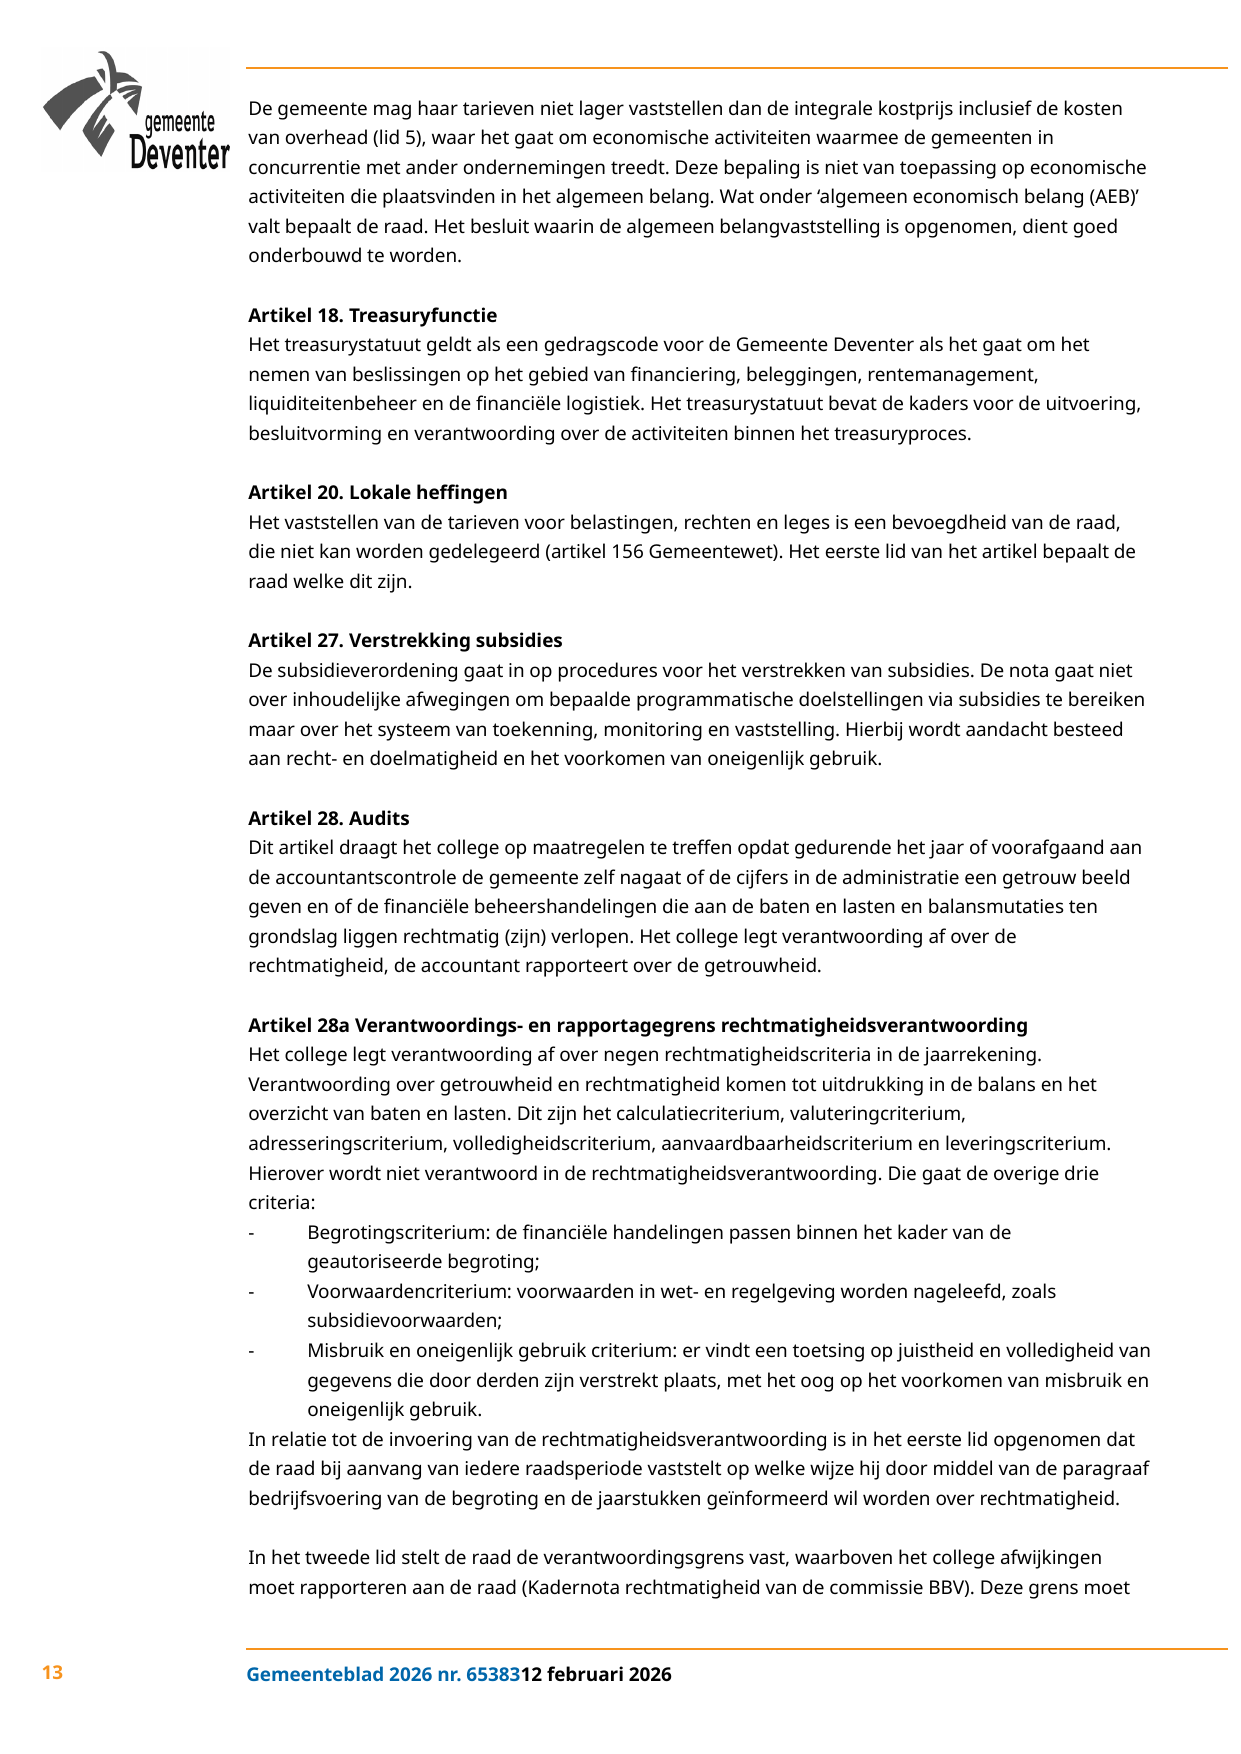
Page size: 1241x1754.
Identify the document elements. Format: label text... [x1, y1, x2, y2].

text Dit artikel draagt het college op maatregelen te treffen opdat gedurende het jaar of voorafgaand aan de accountantscontrole de gemeente zelf nagaat of de cijfers in de administratie een getrouw beeld geven en of de financiële beheershandelingen die aan de baten en lasten en balansmutaties ten grondslag liggen rechtmatig (zijn) verlopen. Het college legt verantwoording af over de rechtmatigheid, de accountant rapporteert over de getrouwheid. [248, 834, 1152, 978]
text Het vaststellen van de tarieven voor belastingen, rechten en leges is een bevoegdheid van de raad, die niet kan worden gedelegeerd (artikel 156 Gemeentewet). Het eerste lid van het artikel bepaalt de raad welke dit zijn. [248, 509, 1152, 594]
text Artikel 18. Treasuryfunctie [248, 302, 1152, 328]
text Het college legt verantwoording af over negen rechtmatigheidscriteria in de jaarrekening. Verantwoording over getrouwheid en rechtmatigheid komen tot uitdrukking in de balans en het overzicht van baten en lasten. Dit zijn het calculatiecriterium, valuteringcriterium, adresseringscriterium, volledigheidscriterium, aanvaardbaarheidscriterium en leveringscriterium. Hierover wordt niet verantwoord in de rechtmatigheidsverantwoording. Die gaat de overige drie criteria: [248, 1041, 1152, 1215]
list Voorwaardencriterium: voorwaarden in wet- en regelgeving worden nageleefd, zoals subsidievoorwaarden; [248, 1278, 1152, 1333]
picture [41, 47, 231, 172]
list Begrotingscriterium: de financiële handelingen passen binnen het kader van de geautoriseerde begroting; [248, 1219, 1152, 1274]
text Artikel 20. Lokale heffingen [248, 479, 1152, 505]
text De gemeente mag haar tarieven niet lager vaststellen dan de integrale kostprijs inclusief de kosten van overhead (lid 5), waar het gaat om economische activiteiten waarmee de gemeenten in concurrentie met ander ondernemingen treedt. Deze bepaling is niet van toepassing op economische activiteiten die plaatsvinden in het algemeen belang. Wat onder ‘algemeen economisch belang (AEB)’ valt bepaalt de raad. Het besluit waarin de algemeen belangvaststelling is opgenomen, dient goed onderbouwd te worden. [248, 95, 1152, 268]
text Artikel 27. Verstrekking subsidies [248, 627, 1152, 653]
list Misbruik en oneigenlijk gebruik criterium: er vindt een toetsing op juistheid en volledigheid van gegevens die door derden zijn verstrekt plaats, met het oog op het voorkomen van misbruik en oneigenlijk gebruik. [248, 1337, 1152, 1422]
text Het treasurystatuut geldt als een gedragscode voor de Gemeente Deventer als het gaat om het nemen van beslissingen op het gebied van financiering, beleggingen, rentemanagement, liquiditeitenbeheer en de financiële logistiek. Het treasurystatuut bevat de kaders voor de uitvoering, besluitvorming en verantwoording over de activiteiten binnen het treasuryproces. [248, 331, 1152, 446]
text De subsidieverordening gaat in op procedures voor het verstrekken van subsidies. De nota gaat niet over inhoudelijke afwegingen om bepaalde programmatische doelstellingen via subsidies te bereiken maar over het systeem van toekenning, monitoring en vaststelling. Hierbij wordt aandacht besteed aan recht- en doelmatigheid en het voorkomen van oneigenlijk gebruik. [248, 657, 1152, 771]
text Artikel 28. Audits [248, 805, 1152, 831]
text In relatie tot de invoering van de rechtmatigheidsverantwoording is in het eerste lid opgenomen dat de raad bij aanvang van iedere raadsperiode vaststelt op welke wijze hij door middel van de paragraaf bedrijfsvoering van de begroting en de jaarstukken geïnformeerd wil worden over rechtmatigheid. [248, 1426, 1152, 1511]
text In het tweede lid stelt de raad de verantwoordingsgrens vast, waarboven het college afwijkingen moet rapporteren aan de raad (Kadernota rechtmatigheid van de commissie BBV). Deze grens moet [248, 1544, 1152, 1600]
text Artikel 28a Verantwoordings- en rapportagegrens rechtmatigheidsverantwoording [248, 1012, 1152, 1038]
